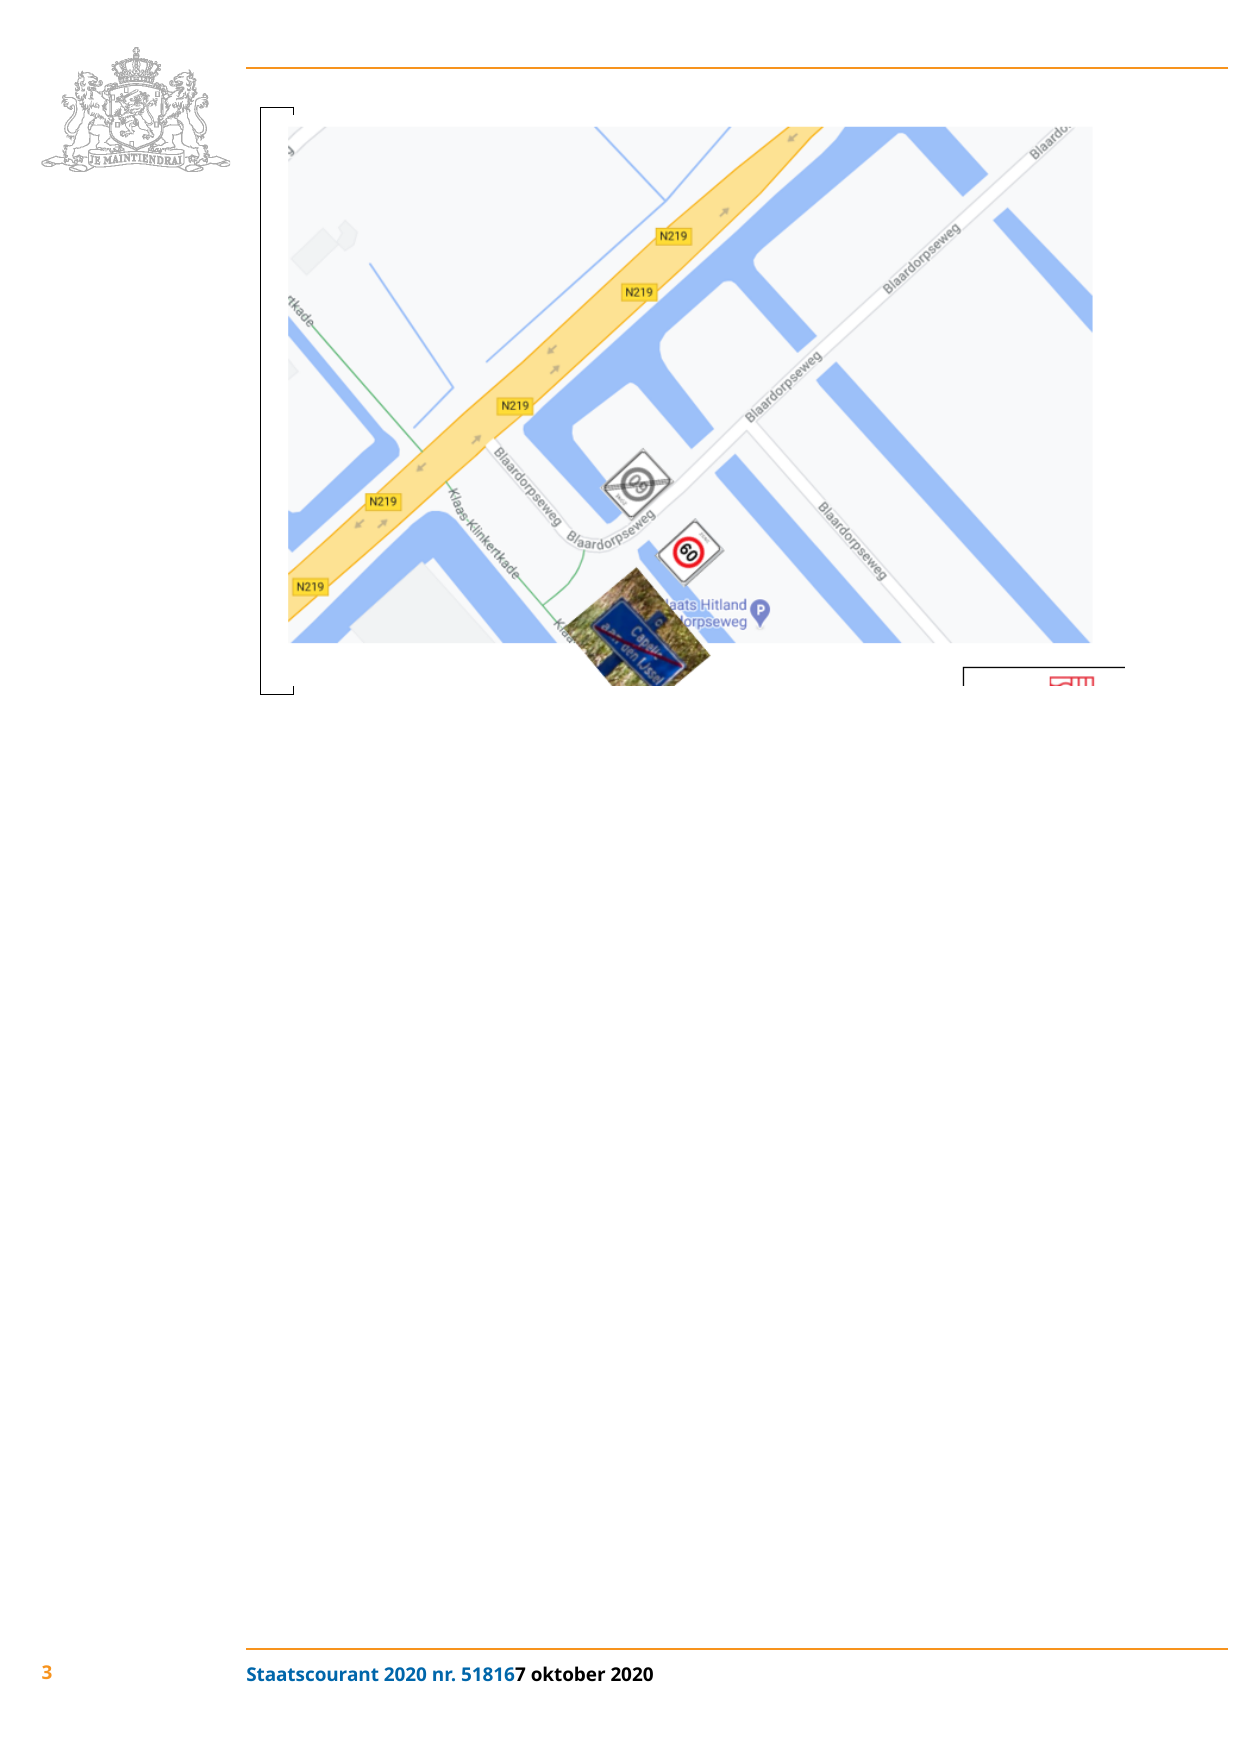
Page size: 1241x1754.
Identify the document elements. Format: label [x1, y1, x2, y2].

picture [41, 47, 231, 172]
picture [268, 115, 1125, 686]
